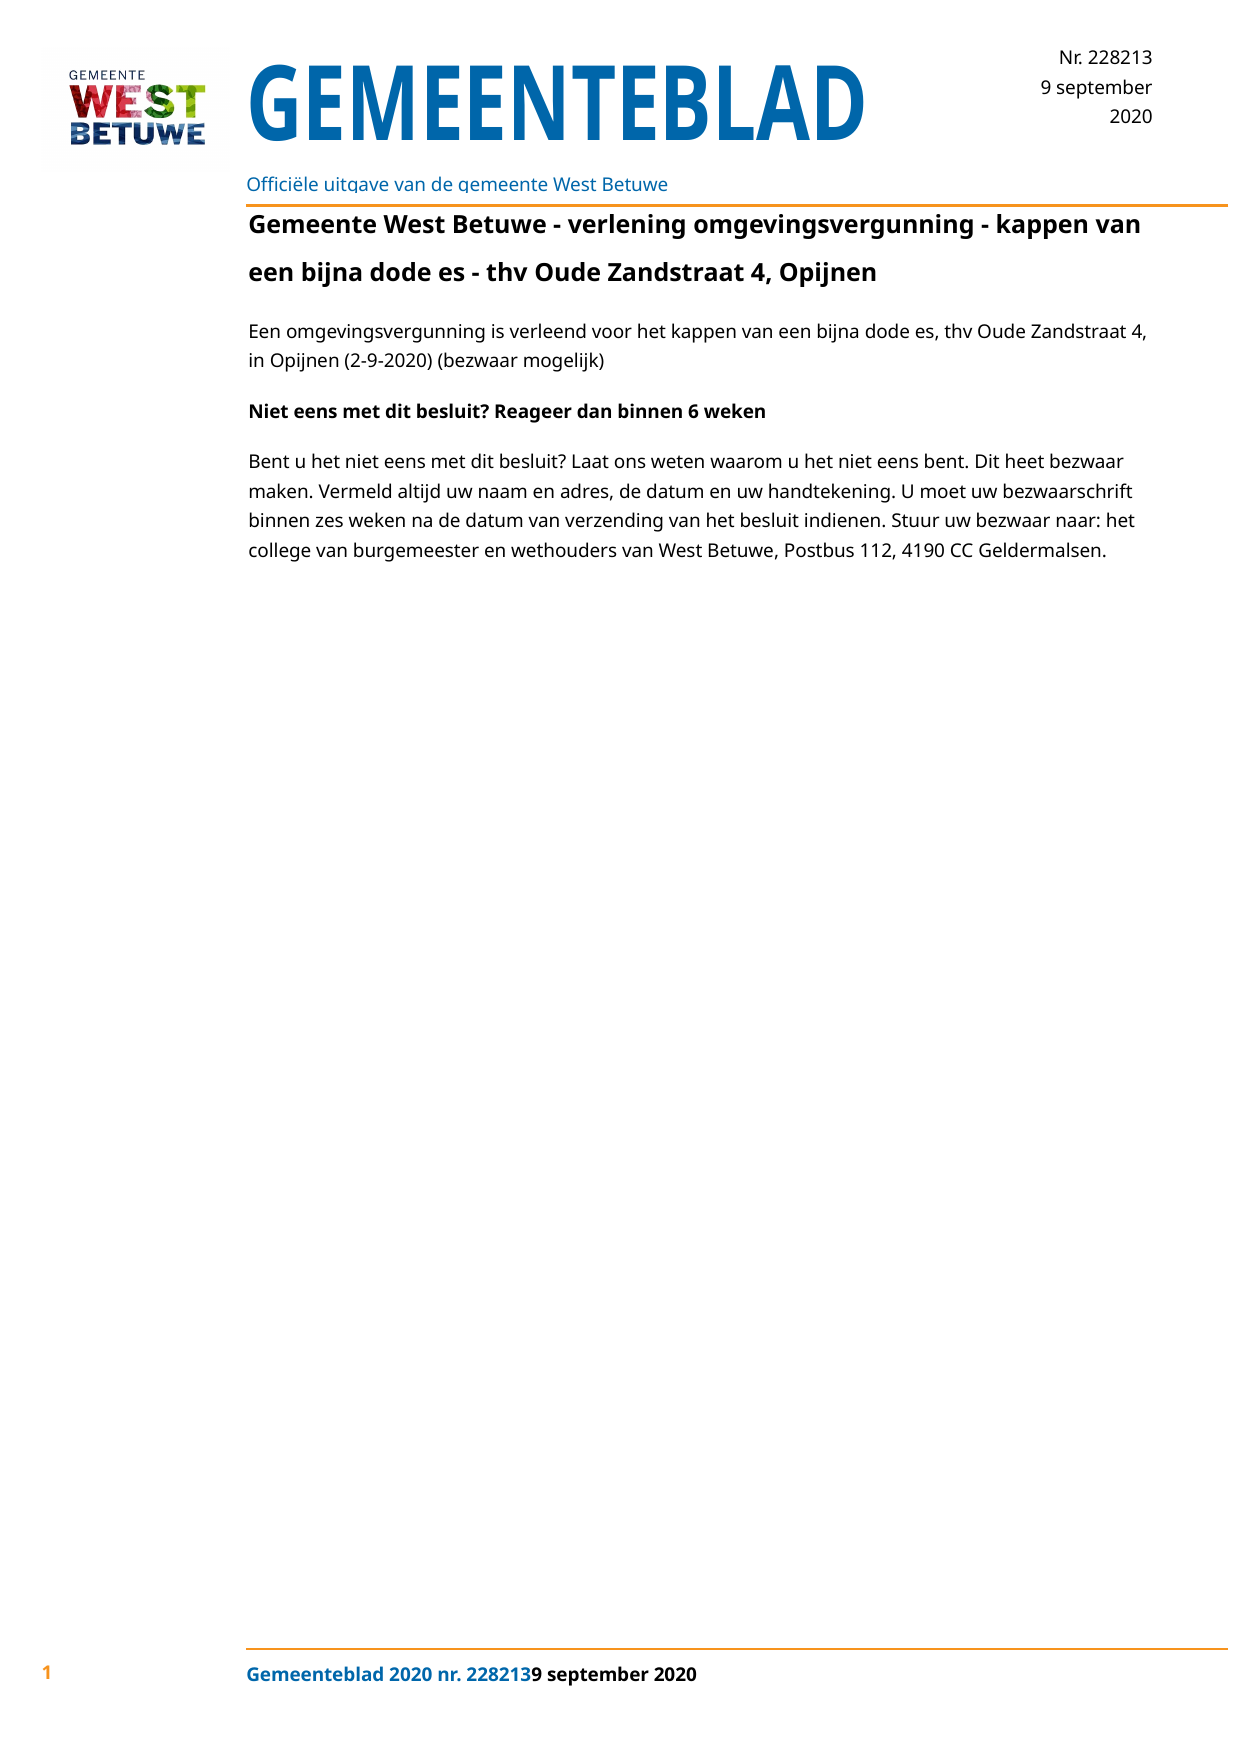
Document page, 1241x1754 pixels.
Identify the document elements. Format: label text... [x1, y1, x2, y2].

text Niet eens met dit besluit? Reageer dan binnen 6 weken [248, 398, 1152, 424]
text Bent u het niet eens met dit besluit? Laat ons weten waarom u het niet eens bent. Dit heet bezwaar maken. Vermeld altijd uw naam en adres, de datum en uw handtekening. U moet uw bezwaarschrift binnen zes weken na de datum van verzending van het besluit indienen. Stuur uw bezwaar naar: het college van burgemeester en wethouders van West Betuwe, Postbus 112, 4190 CC Geldermalsen. [248, 448, 1152, 563]
text Gemeente West Betuwe - verlening omgevingsvergunning - kappen van een bijna dode es - thv Oude Zandstraat 4, Opijnen [248, 207, 1152, 288]
picture [41, 47, 231, 172]
text Een omgevingsvergunning is verleend voor het kappen van een bijna dode es, thv Oude Zandstraat 4, in Opijnen (2-9-2020) (bezwaar mogelijk) [248, 318, 1152, 373]
